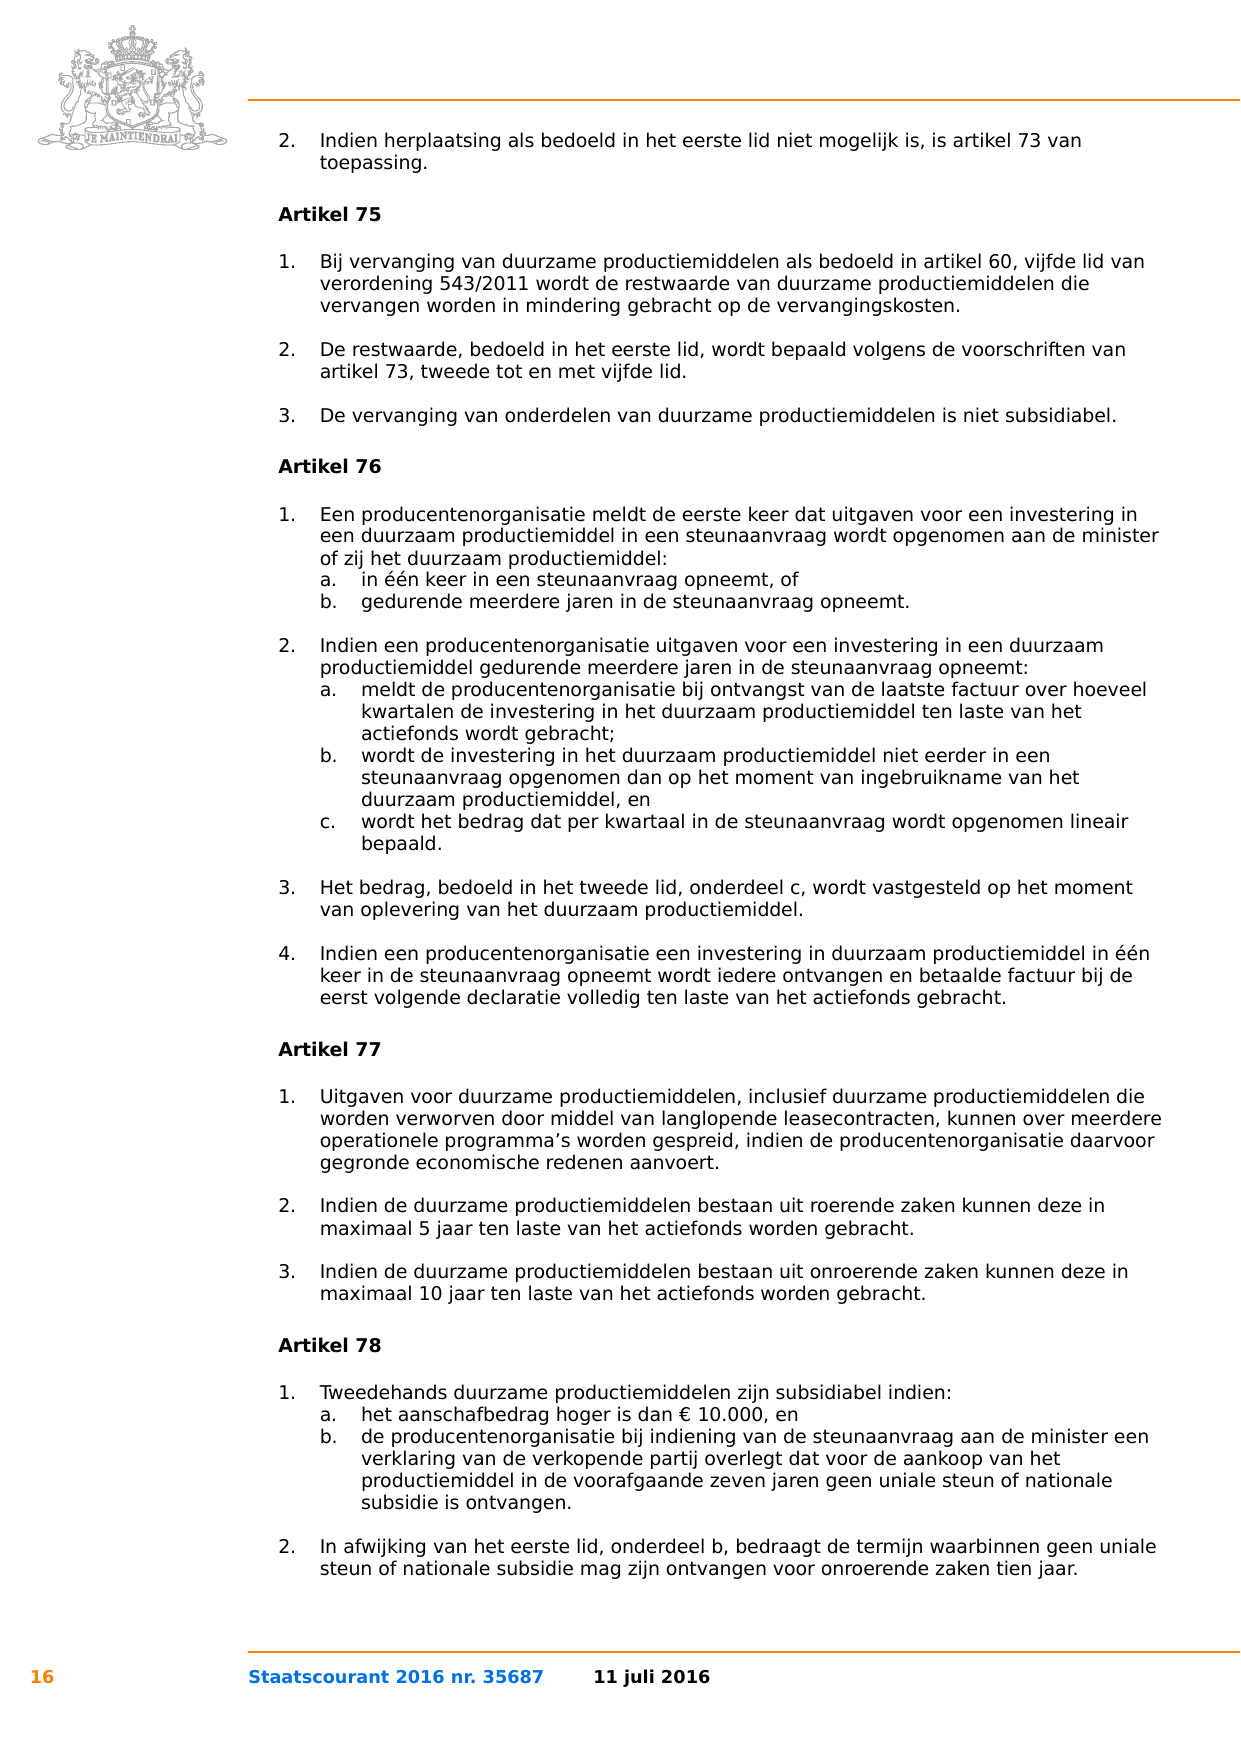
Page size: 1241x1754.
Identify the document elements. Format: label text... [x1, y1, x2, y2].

text a. meldt de producentenorganisatie bij ontvangst van de laatste factuur over hoeveel kwartalen de investering in het duurzaam productiemiddel ten laste van het actiefonds wordt gebracht; [319, 679, 1163, 745]
text c. wordt het bedrag dat per kwartaal in de steunaanvraag wordt opgenomen lineair bepaald. [319, 811, 1163, 855]
text 2. Indien de duurzame productiemiddelen bestaan uit roerende zaken kunnen deze in maximaal 5 jaar ten laste van het actiefonds worden gebracht. [278, 1195, 1163, 1239]
text 2. Indien herplaatsing als bedoeld in het eerste lid niet mogelijk is, is artikel 73 van toepassing. [278, 130, 1163, 174]
subtitle Artikel 76 [278, 456, 1163, 478]
text 2. Indien een producentenorganisatie uitgaven voor een investering in een duurzaam productiemiddel gedurende meerdere jaren in de steunaanvraag opneemt: [278, 635, 1163, 679]
picture [38, 25, 227, 150]
text 3. Indien de duurzame productiemiddelen bestaan uit onroerende zaken kunnen deze in maximaal 10 jaar ten laste van het actiefonds worden gebracht. [278, 1261, 1163, 1305]
text b. gedurende meerdere jaren in de steunaanvraag opneemt. [319, 591, 1163, 613]
text 4. Indien een producentenorganisatie een investering in duurzaam productiemiddel in één keer in de steunaanvraag opneemt wordt iedere ontvangen en betaalde factuur bij de eerst volgende declaratie volledig ten laste van het actiefonds gebracht. [278, 943, 1163, 1009]
subtitle Artikel 75 [278, 204, 1163, 226]
text 3. Het bedrag, bedoeld in het tweede lid, onderdeel c, wordt vastgesteld op het moment van oplevering van het duurzaam productiemiddel. [278, 877, 1163, 921]
text 2. In afwijking van het eerste lid, onderdeel b, bedraagt de termijn waarbinnen geen uniale steun of nationale subsidie mag zijn ontvangen voor onroerende zaken tien jaar. [278, 1536, 1163, 1580]
text 1. Een producentenorganisatie meldt de eerste keer dat uitgaven voor een investering in een duurzaam productiemiddel in een steunaanvraag wordt opgenomen aan de minister of zij het duurzaam productiemiddel: [278, 503, 1163, 569]
subtitle Artikel 77 [278, 1039, 1163, 1061]
subtitle Artikel 78 [278, 1335, 1163, 1357]
text 3. De vervanging van onderdelen van duurzame productiemiddelen is niet subsidiabel. [278, 404, 1163, 426]
text 1. Tweedehands duurzame productiemiddelen zijn subsidiabel indien: [278, 1382, 1163, 1404]
text b. de producentenorganisatie bij indiening van de steunaanvraag aan de minister een verklaring van de verkopende partij overlegt dat voor de aankoop van het productiemiddel in de voorafgaande zeven jaren geen uniale steun of nationale subsidie is ontvangen. [319, 1426, 1163, 1514]
text 1. Uitgaven voor duurzame productiemiddelen, inclusief duurzame productiemiddelen die worden verworven door middel van langlopende leasecontracten, kunnen over meerdere operationele programma’s worden gespreid, indien de producentenorganisatie daarvoor gegronde economische redenen aanvoert. [278, 1086, 1163, 1173]
text a. het aanschafbedrag hoger is dan € 10.000, en [319, 1404, 1163, 1426]
text 2. De restwaarde, bedoeld in het eerste lid, wordt bepaald volgens de voorschriften van artikel 73, tweede tot en met vijfde lid. [278, 339, 1163, 383]
text 1. Bij vervanging van duurzame productiemiddelen als bedoeld in artikel 60, vijfde lid van verordening 543/2011 wordt de restwaarde van duurzame productiemiddelen die vervangen worden in mindering gebracht op de vervangingskosten. [278, 251, 1163, 317]
text b. wordt de investering in het duurzaam productiemiddel niet eerder in een steunaanvraag opgenomen dan op het moment van ingebruikname van het duurzaam productiemiddel, en [319, 745, 1163, 811]
text a. in één keer in een steunaanvraag opneemt, of [319, 569, 1163, 591]
